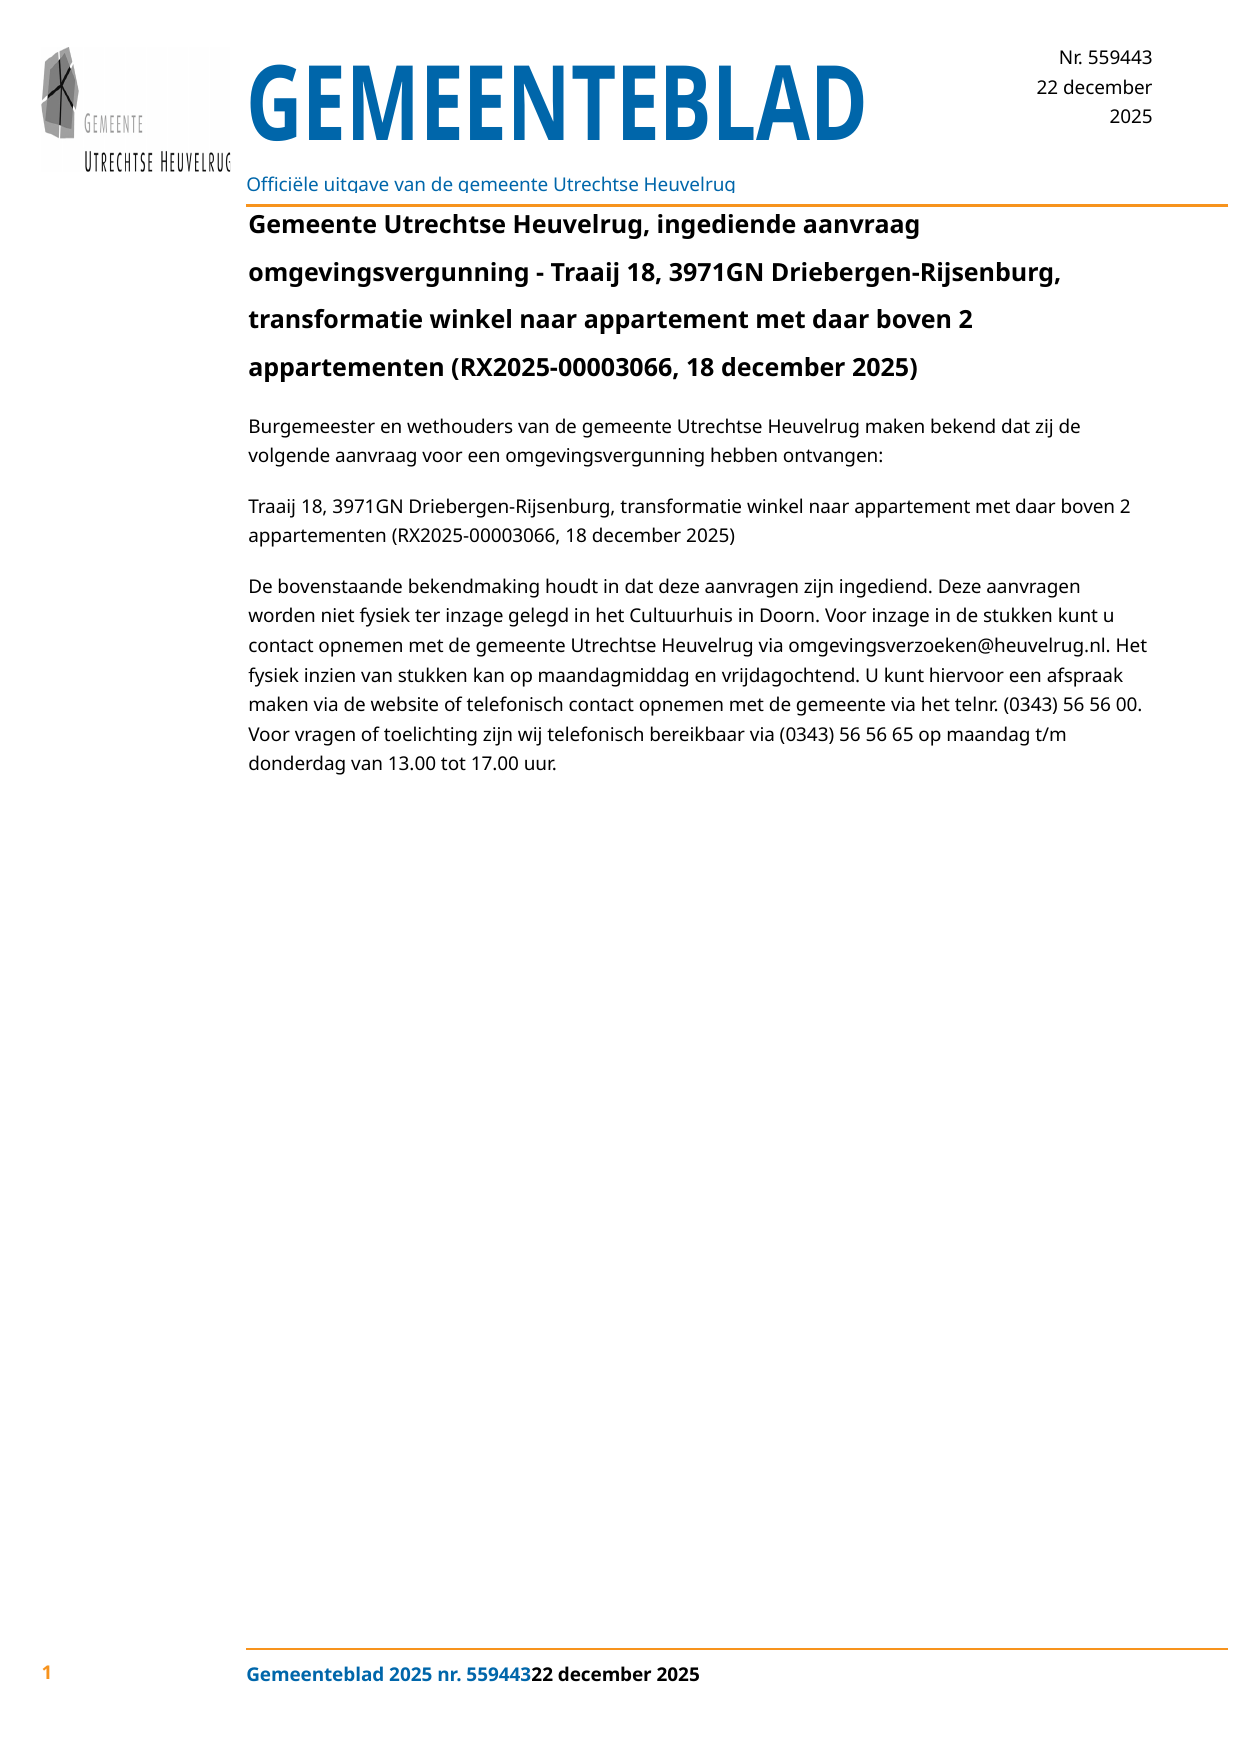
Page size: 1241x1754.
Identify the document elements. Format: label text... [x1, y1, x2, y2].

picture [41, 47, 231, 172]
text Burgemeester en wethouders van de gemeente Utrechtse Heuvelrug maken bekend dat zij de volgende aanvraag voor een omgevingsvergunning hebben ontvangen: [248, 413, 1152, 468]
text De bovenstaande bekendmaking houdt in dat deze aanvragen zijn ingediend. Deze aanvragen worden niet fysiek ter inzage gelegd in het Cultuurhuis in Doorn. Voor inzage in de stukken kunt u contact opnemen met de gemeente Utrechtse Heuvelrug via omgevingsverzoeken@heuvelrug.nl. Het fysiek inzien van stukken kan op maandagmiddag en vrijdagochtend. U kunt hiervoor een afspraak maken via de website of telefonisch contact opnemen met de gemeente via het telnr. (0343) 56 56 00. Voor vragen of toelichting zijn wij telefonisch bereikbaar via (0343) 56 56 65 op maandag t/m donderdag van 13.00 tot 17.00 uur. [248, 573, 1152, 776]
text Gemeente Utrechtse Heuvelrug, ingediende aanvraag omgevingsvergunning - Traaij 18, 3971GN Driebergen-Rijsenburg, transformatie winkel naar appartement met daar boven 2 appartementen (RX2025-00003066, 18 december 2025) [248, 207, 1152, 384]
text Traaij 18, 3971GN Driebergen-Rijsenburg, transformatie winkel naar appartement met daar boven 2 appartementen (RX2025-00003066, 18 december 2025) [248, 493, 1152, 548]
